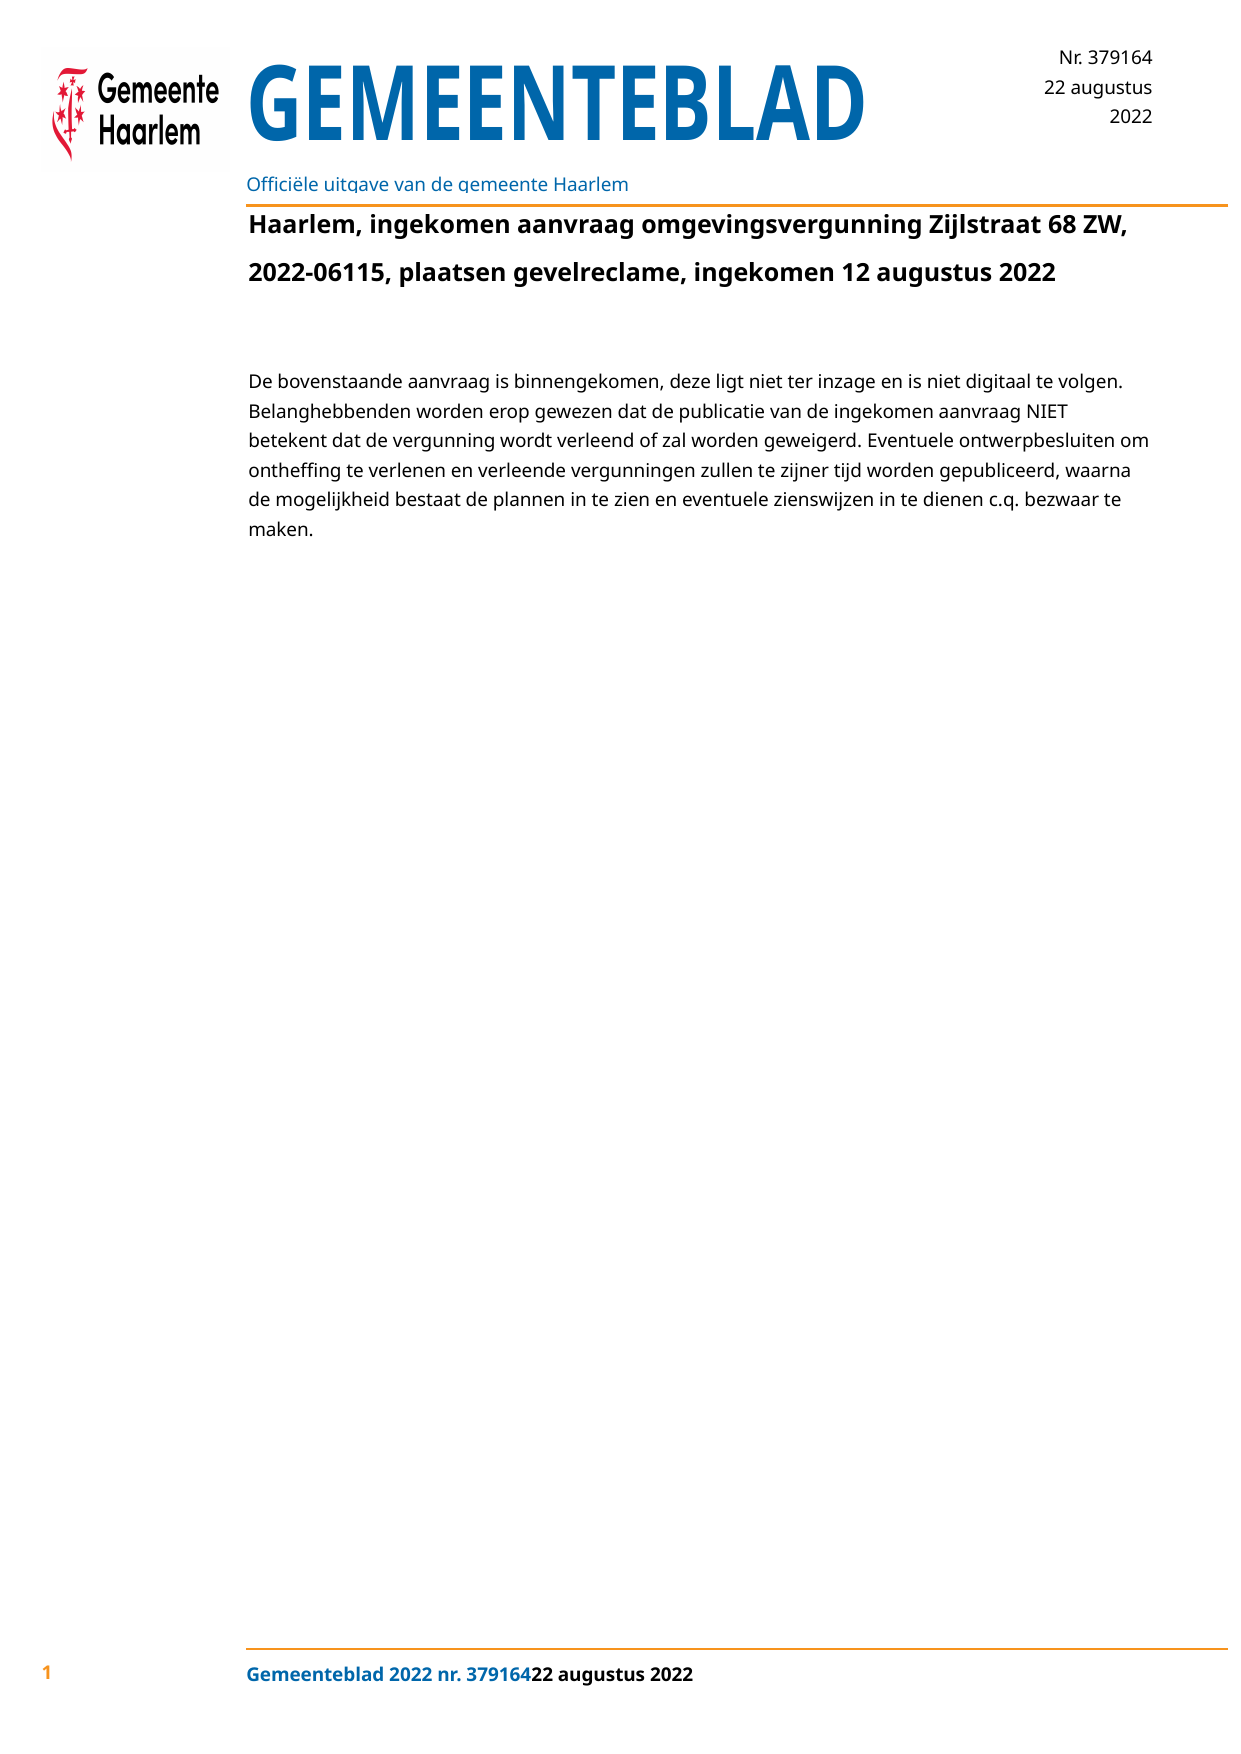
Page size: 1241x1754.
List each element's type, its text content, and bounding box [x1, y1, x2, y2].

text Haarlem, ingekomen aanvraag omgevingsvergunning Zijlstraat 68 ZW, 2022-06115, plaatsen gevelreclame, ingekomen 12 augustus 2022 [248, 207, 1152, 288]
picture [41, 47, 231, 172]
text De bovenstaande aanvraag is binnengekomen, deze ligt niet ter inzage en is niet digitaal te volgen. Belanghebbenden worden erop gewezen dat de publicatie van de ingekomen aanvraag NIET betekent dat de vergunning wordt verleend of zal worden geweigerd. Eventuele ontwerpbesluiten om ontheffing te verlenen en verleende vergunningen zullen te zijner tijd worden gepubliceerd, waarna de mogelijkheid bestaat de plannen in te zien en eventuele zienswijzen in te dienen c.q. bezwaar te maken. [248, 368, 1152, 542]
